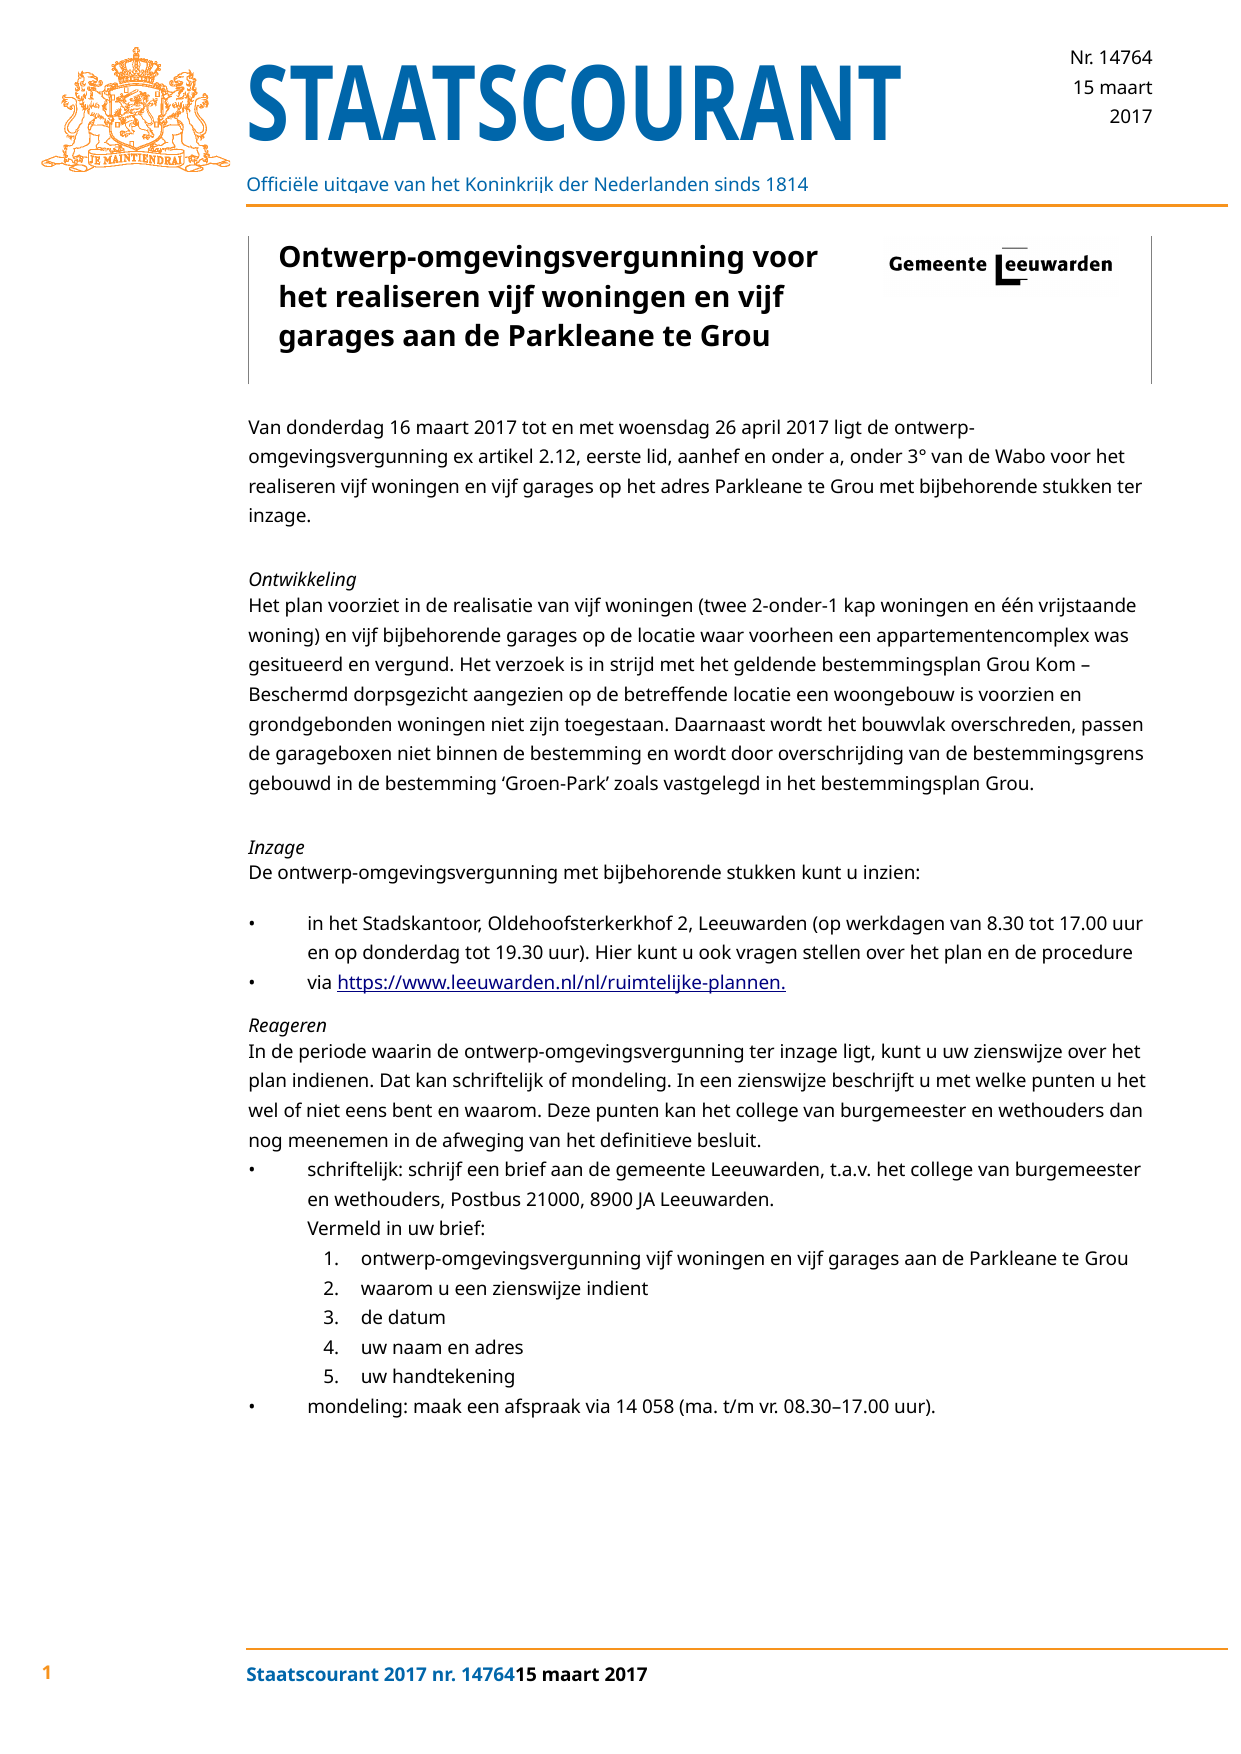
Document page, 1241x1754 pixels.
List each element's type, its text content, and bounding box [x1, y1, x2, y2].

list Vermeld in uw brief: [248, 1216, 1152, 1241]
text Reageren [248, 1012, 1152, 1038]
list via https://www.leeuwarden.nl/nl/ruimtelijke-plannen. [248, 969, 1152, 995]
text In de periode waarin de ontwerp-omgevingsvergunning ter inzage ligt, kunt u uw zienswijze over het plan indienen. Dat kan schriftelijk of mondeling. In een zienswijze beschrijft u met welke punten u het wel of niet eens bent en waarom. Deze punten kan het college van burgemeester en wethouders dan nog meenemen in de afweging van het definitieve besluit. [248, 1038, 1152, 1152]
table_header Ontwerp-omgevingsvergunning voor het realiseren vijf woningen en vijf garages aan de Parkleane te Grou [249, 236, 850, 384]
list waarom u een zienswijze indient [323, 1275, 1152, 1300]
picture [41, 47, 231, 172]
picture [882, 236, 1119, 297]
list in het Stadskantoor, Oldehoofsterkerkhof 2, Leeuwarden (op werkdagen van 8.30 tot 17.00 uur en op donderdag tot 19.30 uur). Hier kunt u ook vragen stellen over het plan en de procedure [248, 910, 1152, 965]
list de datum [323, 1304, 1152, 1330]
text Van donderdag 16 maart 2017 tot en met woensdag 26 april 2017 ligt de ontwerp-omgevingsvergunning ex artikel 2.12, eerste lid, aanhef en onder a, onder 3° van de Wabo voor het realiseren vijf woningen en vijf garages op het adres Parkleane te Grou met bijbehorende stukken ter inzage. [248, 414, 1152, 528]
text De ontwerp-omgevingsvergunning met bijbehorende stukken kunt u inzien: [248, 859, 1152, 885]
list uw naam en adres [323, 1334, 1152, 1359]
list schriftelijk: schrijf een brief aan de gemeente Leeuwarden, t.a.v. het college van burgemeester en wethouders, Postbus 21000, 8900 JA Leeuwarden. [248, 1156, 1152, 1212]
list ontwerp-omgevingsvergunning vijf woningen en vijf garages aan de Parkleane te Grou [323, 1245, 1152, 1271]
text Het plan voorziet in de realisatie van vijf woningen (twee 2-onder-1 kap woningen en één vrijstaande woning) en vijf bijbehorende garages op de locatie waar voorheen een appartementencomplex was gesitueerd en vergund. Het verzoek is in strijd met het geldende bestemmingsplan Grou Kom – Beschermd dorpsgezicht aangezien op de betreffende locatie een woongebouw is voorzien en grondgebonden woningen niet zijn toegestaan. Daarnaast wordt het bouwvlak overschreden, passen de garageboxen niet binnen de bestemming en wordt door overschrijding van de bestemmingsgrens gebouwd in de bestemming ‘Groen-Park’ zoals vastgelegd in het bestemmingsplan Grou. [248, 592, 1152, 796]
list uw handtekening [323, 1363, 1152, 1389]
table_header [850, 236, 1151, 384]
list mondeling: maak een afspraak via 14 058 (ma. t/m vr. 08.30–17.00 uur). [248, 1393, 1152, 1419]
text Ontwikkeling [248, 567, 1152, 592]
text Inzage [248, 834, 1152, 859]
